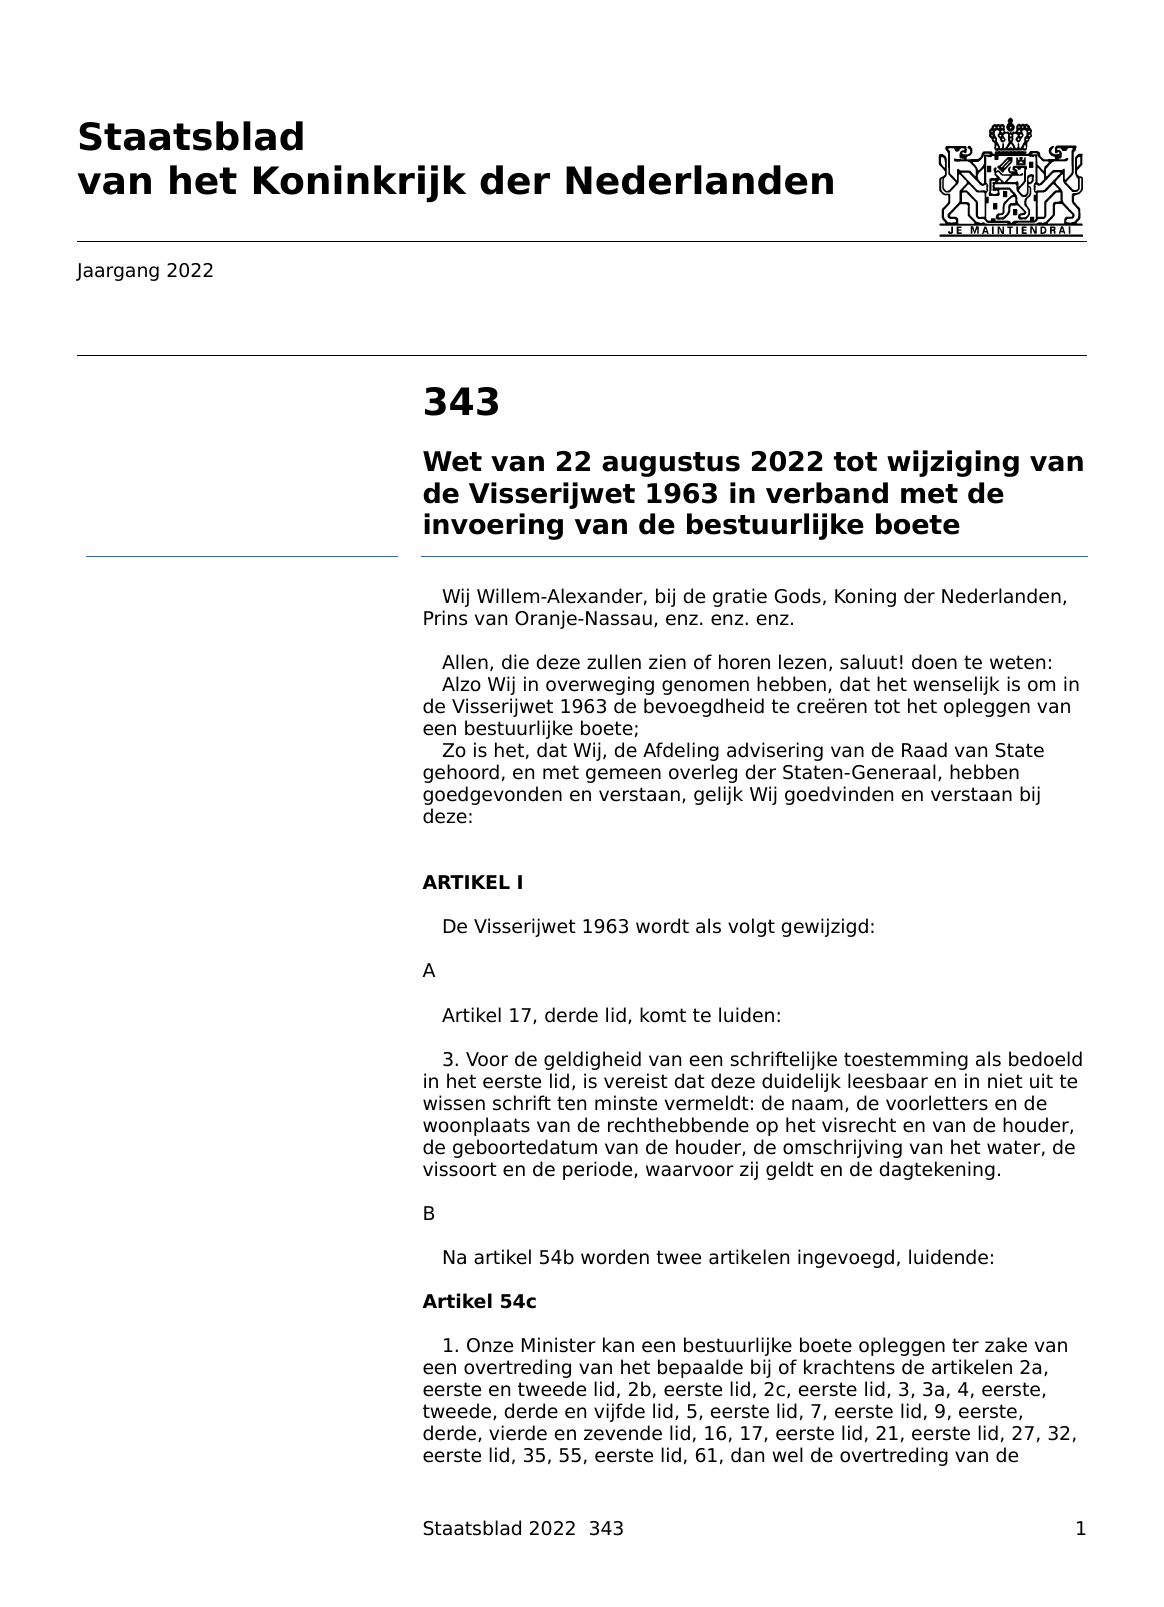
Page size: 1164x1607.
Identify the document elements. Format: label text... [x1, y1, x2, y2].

text 3. Voor de geldigheid van een schriftelijke toestemming als bedoeld in het eerste lid, is vereist dat deze duidelijk leesbaar en in niet uit te wissen schrift ten minste vermeldt: de naam, de voorletters en de woonplaats van de rechthebbende op het visrecht en van de houder, de geboortedatum van de houder, de omschrijving van het water, de vissoort en de periode, waarvoor zij geldt en de dagtekening. [422, 1049, 1087, 1181]
text Allen, die deze zullen zien of horen lezen, saluut! doen te weten: [422, 652, 1087, 674]
text De Visserijwet 1963 wordt als volgt gewijzigd: [422, 916, 1087, 938]
subtitle 343 [422, 381, 1087, 424]
text Artikel 17, derde lid, komt te luiden: [422, 1004, 1087, 1026]
text Zo is het, dat Wij, de Afdeling advisering van de Raad van State gehoord, en met gemeen overleg der Staten-Generaal, hebben goedgevonden en verstaan, gelijk Wij goedvinden en verstaan bij deze: [422, 740, 1087, 828]
text B [422, 1203, 1087, 1225]
picture [936, 115, 1087, 240]
table_header Staatsblad van het Koninkrijk der Nederlanden [77, 100, 886, 241]
text A [422, 960, 1087, 982]
text Wij Willem-Alexander, bij de gratie Gods, Koning der Nederlanden, Prins van Oranje-Nassau, enz. enz. enz. [422, 586, 1087, 629]
text 1. Onze Minister kan een bestuurlijke boete opleggen ter zake van een overtreding van het bepaalde bij of krachtens de artikelen 2a, eerste en tweede lid, 2b, eerste lid, 2c, eerste lid, 3, 3a, 4, eerste, tweede, derde en vijfde lid, 5, eerste lid, 7, eerste lid, 9, eerste, derde, vierde en zevende lid, 16, 17, eerste lid, 21, eerste lid, 27, 32, eerste lid, 35, 55, eerste lid, 61, dan wel de overtreding van de [422, 1335, 1087, 1467]
subtitle ARTIKEL I [422, 872, 1087, 894]
text Na artikel 54b worden twee artikelen ingevoegd, luidende: [422, 1247, 1087, 1269]
table_cell Jaargang 2022 [77, 242, 1087, 355]
table_header [886, 100, 1087, 241]
subtitle Artikel 54c [422, 1291, 1087, 1313]
text Wet van 22 augustus 2022 tot wijziging van de Visserijwet 1963 in verband met de invoering van de bestuurlijke boete [422, 447, 1087, 541]
text Alzo Wij in overweging genomen hebben, dat het wenselijk is om in de Visserijwet 1963 de bevoegdheid te creëren tot het opleggen van een bestuurlijke boete; [422, 674, 1087, 740]
